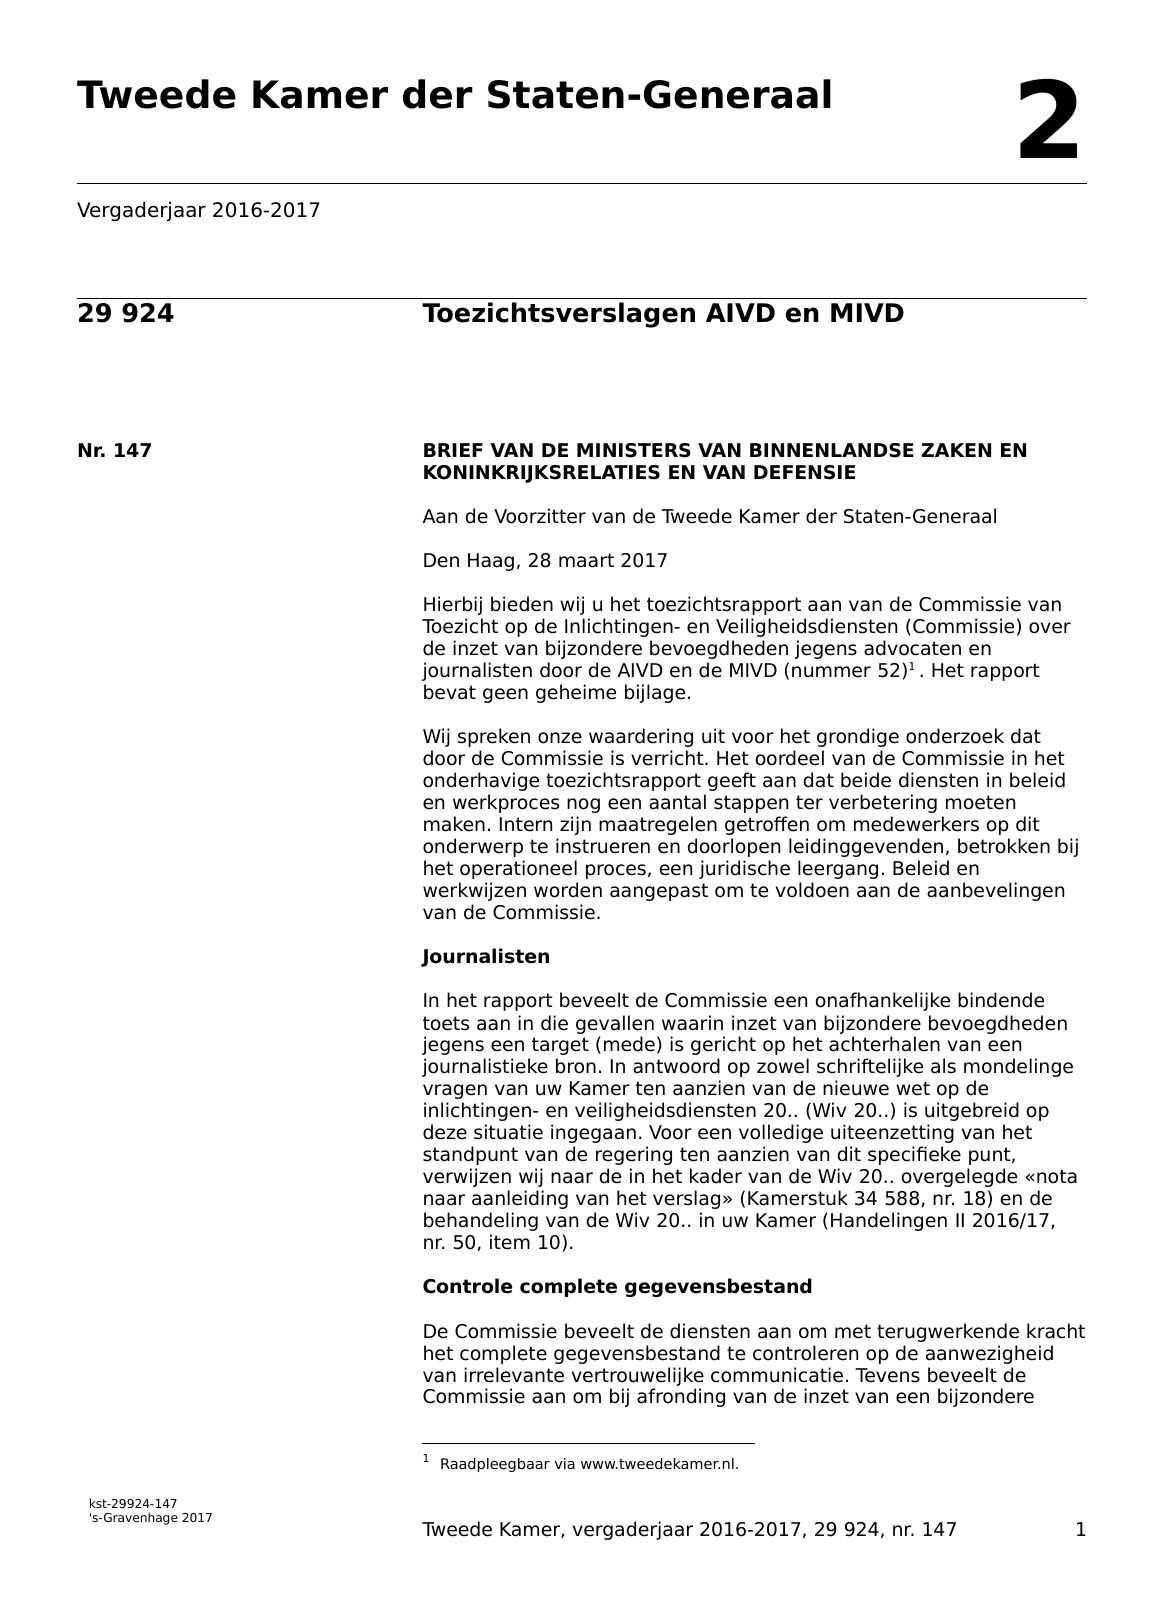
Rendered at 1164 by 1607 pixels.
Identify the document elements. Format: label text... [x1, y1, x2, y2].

table_header 2 [886, 59, 1087, 183]
text Raadpleegbaar via www.tweedekamer.nl. [422, 1452, 1087, 1474]
text Aan de Voorzitter van de Tweede Kamer der Staten-Generaal [422, 506, 1087, 528]
subtitle Nr. 147 BRIEF VAN DE MINISTERS VAN BINNENLANDSE ZAKEN EN KONINKRIJKSRELATIES EN VAN DEFENSIE [77, 440, 1087, 484]
text kst-29924-147 [88, 1497, 323, 1511]
text Den Haag, 28 maart 2017 [422, 550, 1087, 572]
subtitle Controle complete gegevensbestand [422, 1276, 1087, 1298]
subtitle Journalisten [422, 946, 1087, 968]
subtitle 29 924 Toezichtsverslagen AIVD en MIVD [77, 299, 1087, 329]
text Hierbij bieden wij u het toezichtsrapport aan van de Commissie van Toezicht op de Inlichtingen- en Veiligheidsdiensten (Commissie) over de inzet van bijzondere bevoegdheden jegens advocaten en journalisten door de AIVD en de MIVD (nummer 52). Het rapport bevat geen geheime bijlage. [422, 594, 1087, 704]
text De Commissie beveelt de diensten aan om met terugwerkende kracht het complete gegevensbestand te controleren op de aanwezigheid van irrelevante vertrouwelijke communicatie. Tevens beveelt de Commissie aan om bij afronding van de inzet van een bijzondere [422, 1321, 1087, 1408]
text Wij spreken onze waardering uit voor het grondige onderzoek dat door de Commissie is verricht. Het oordeel van de Commissie in het onderhavige toezichtsrapport geeft aan dat beide diensten in beleid en werkproces nog een aantal stappen ter verbetering moeten maken. Intern zijn maatregelen getroffen om medewerkers op dit onderwerp te instrueren en doorlopen leidinggevenden, betrokken bij het operationeel proces, een juridische leergang. Beleid en werkwijzen worden aangepast om te voldoen aan de aanbevelingen van de Commissie. [422, 726, 1087, 924]
text 's-Gravenhage 2017 [88, 1511, 323, 1525]
text In het rapport beveelt de Commissie een onafhankelijke bindende toets aan in die gevallen waarin inzet van bijzondere bevoegdheden jegens een target (mede) is gericht op het achterhalen van een journalistieke bron. In antwoord op zowel schriftelijke als mondelinge vragen van uw Kamer ten aanzien van de nieuwe wet op de inlichtingen- en veiligheidsdiensten 20.. (Wiv 20..) is uitgebreid op deze situatie ingegaan. Voor een volledige uiteenzetting van het standpunt van de regering ten aanzien van dit specifieke punt, verwijzen wij naar de in het kader van de Wiv 20.. overgelegde «nota naar aanleiding van het verslag» (Kamerstuk 34 588, nr. 18) en de behandeling van de Wiv 20.. in uw Kamer (Handelingen II 2016/17, nr. 50, item 10). [422, 990, 1087, 1254]
table_cell Vergaderjaar 2016-2017 [77, 184, 1087, 298]
table_header Tweede Kamer der Staten-Generaal [77, 59, 886, 183]
